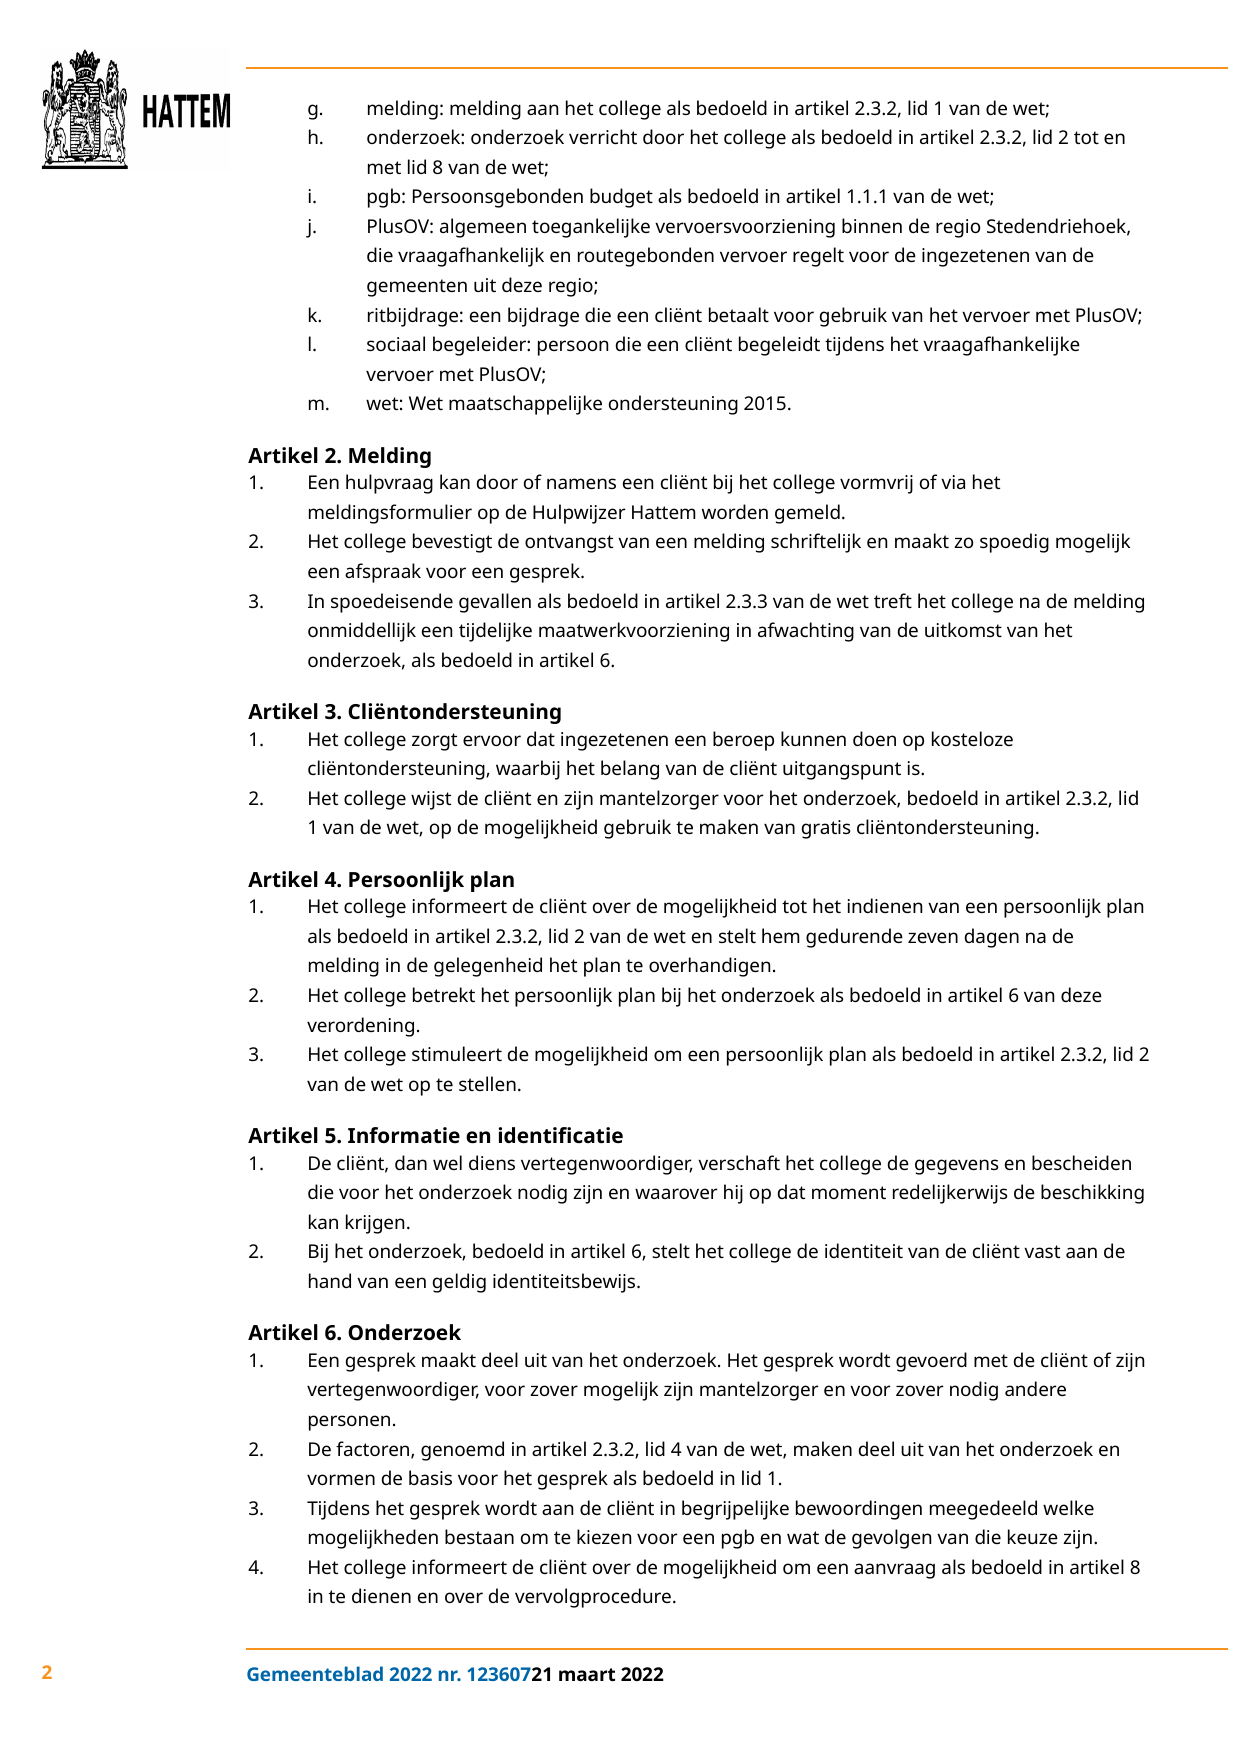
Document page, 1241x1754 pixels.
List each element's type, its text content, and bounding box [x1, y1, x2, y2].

list ritbijdrage: een bijdrage die een cliënt betaalt voor gebruik van het vervoer met PlusOV; [307, 302, 1152, 328]
list onderzoek: onderzoek verricht door het college als bedoeld in artikel 2.3.2, lid 2 tot en met lid 8 van de wet; [307, 124, 1152, 180]
list Het college wijst de cliënt en zijn mantelzorger voor het onderzoek, bedoeld in artikel 2.3.2, lid 1 van de wet, op de mogelijkheid gebruik te maken van gratis cliëntondersteuning. [248, 785, 1152, 840]
list Een hulpvraag kan door of namens een cliënt bij het college vormvrij of via het meldingsformulier op de Hulpwijzer Hattem worden gemeld. [248, 469, 1152, 525]
list In spoedeisende gevallen als bedoeld in artikel 2.3.3 van de wet treft het college na de melding onmiddellijk een tijdelijke maatwerkvoorziening in afwachting van de uitkomst van het onderzoek, als bedoeld in artikel 6. [248, 588, 1152, 673]
text Artikel 6. Onderzoek [248, 1318, 1152, 1347]
list Het college informeert de cliënt over de mogelijkheid tot het indienen van een persoonlijk plan als bedoeld in artikel 2.3.2, lid 2 van de wet en stelt hem gedurende zeven dagen na de melding in de gelegenheid het plan te overhandigen. [248, 893, 1152, 978]
list Tijdens het gesprek wordt aan de cliënt in begrijpelijke bewoordingen meegedeeld welke mogelijkheden bestaan om te kiezen voor een pgb en wat de gevolgen van die keuze zijn. [248, 1495, 1152, 1550]
text Artikel 2. Melding [248, 441, 1152, 469]
list Bij het onderzoek, bedoeld in artikel 6, stelt het college de identiteit van de cliënt vast aan de hand van een geldig identiteitsbewijs. [248, 1238, 1152, 1294]
list De factoren, genoemd in artikel 2.3.2, lid 4 van de wet, maken deel uit van het onderzoek en vormen de basis voor het gesprek als bedoeld in lid 1. [248, 1436, 1152, 1491]
list wet: Wet maatschappelijke ondersteuning 2015. [307, 391, 1152, 416]
list pgb: Persoonsgebonden budget als bedoeld in artikel 1.1.1 van de wet; [307, 183, 1152, 209]
list De cliënt, dan wel diens vertegenwoordiger, verschaft het college de gegevens en bescheiden die voor het onderzoek nodig zijn en waarover hij op dat moment redelijkerwijs de beschikking kan krijgen. [248, 1150, 1152, 1235]
list sociaal begeleider: persoon die een cliënt begeleidt tijdens het vraagafhankelijke vervoer met PlusOV; [307, 331, 1152, 387]
list Het college stimuleert de mogelijkheid om een persoonlijk plan als bedoeld in artikel 2.3.2, lid 2 van de wet op te stellen. [248, 1041, 1152, 1097]
list Het college bevestigt de ontvangst van een melding schriftelijk en maakt zo spoedig mogelijk een afspraak voor een gesprek. [248, 529, 1152, 584]
picture [41, 47, 231, 172]
list Het college zorgt ervoor dat ingezetenen een beroep kunnen doen op kosteloze cliëntondersteuning, waarbij het belang van de cliënt uitgangspunt is. [248, 726, 1152, 781]
text Artikel 5. Informatie en identificatie [248, 1121, 1152, 1150]
text Artikel 4. Persoonlijk plan [248, 865, 1152, 893]
list Het college informeert de cliënt over de mogelijkheid om een aanvraag als bedoeld in artikel 8 in te dienen en over de vervolgprocedure. [248, 1554, 1152, 1609]
text Artikel 3. Cliëntondersteuning [248, 697, 1152, 726]
list Het college betrekt het persoonlijk plan bij het onderzoek als bedoeld in artikel 6 van deze verordening. [248, 982, 1152, 1037]
list Een gesprek maakt deel uit van het onderzoek. Het gesprek wordt gevoerd met de cliënt of zijn vertegenwoordiger, voor zover mogelijk zijn mantelzorger en voor zover nodig andere personen. [248, 1347, 1152, 1432]
list PlusOV: algemeen toegankelijke vervoersvoorziening binnen de regio Stedendriehoek, die vraagafhankelijk en routegebonden vervoer regelt voor de ingezetenen van de gemeenten uit deze regio; [307, 213, 1152, 298]
list melding: melding aan het college als bedoeld in artikel 2.3.2, lid 1 van de wet; [307, 95, 1152, 121]
